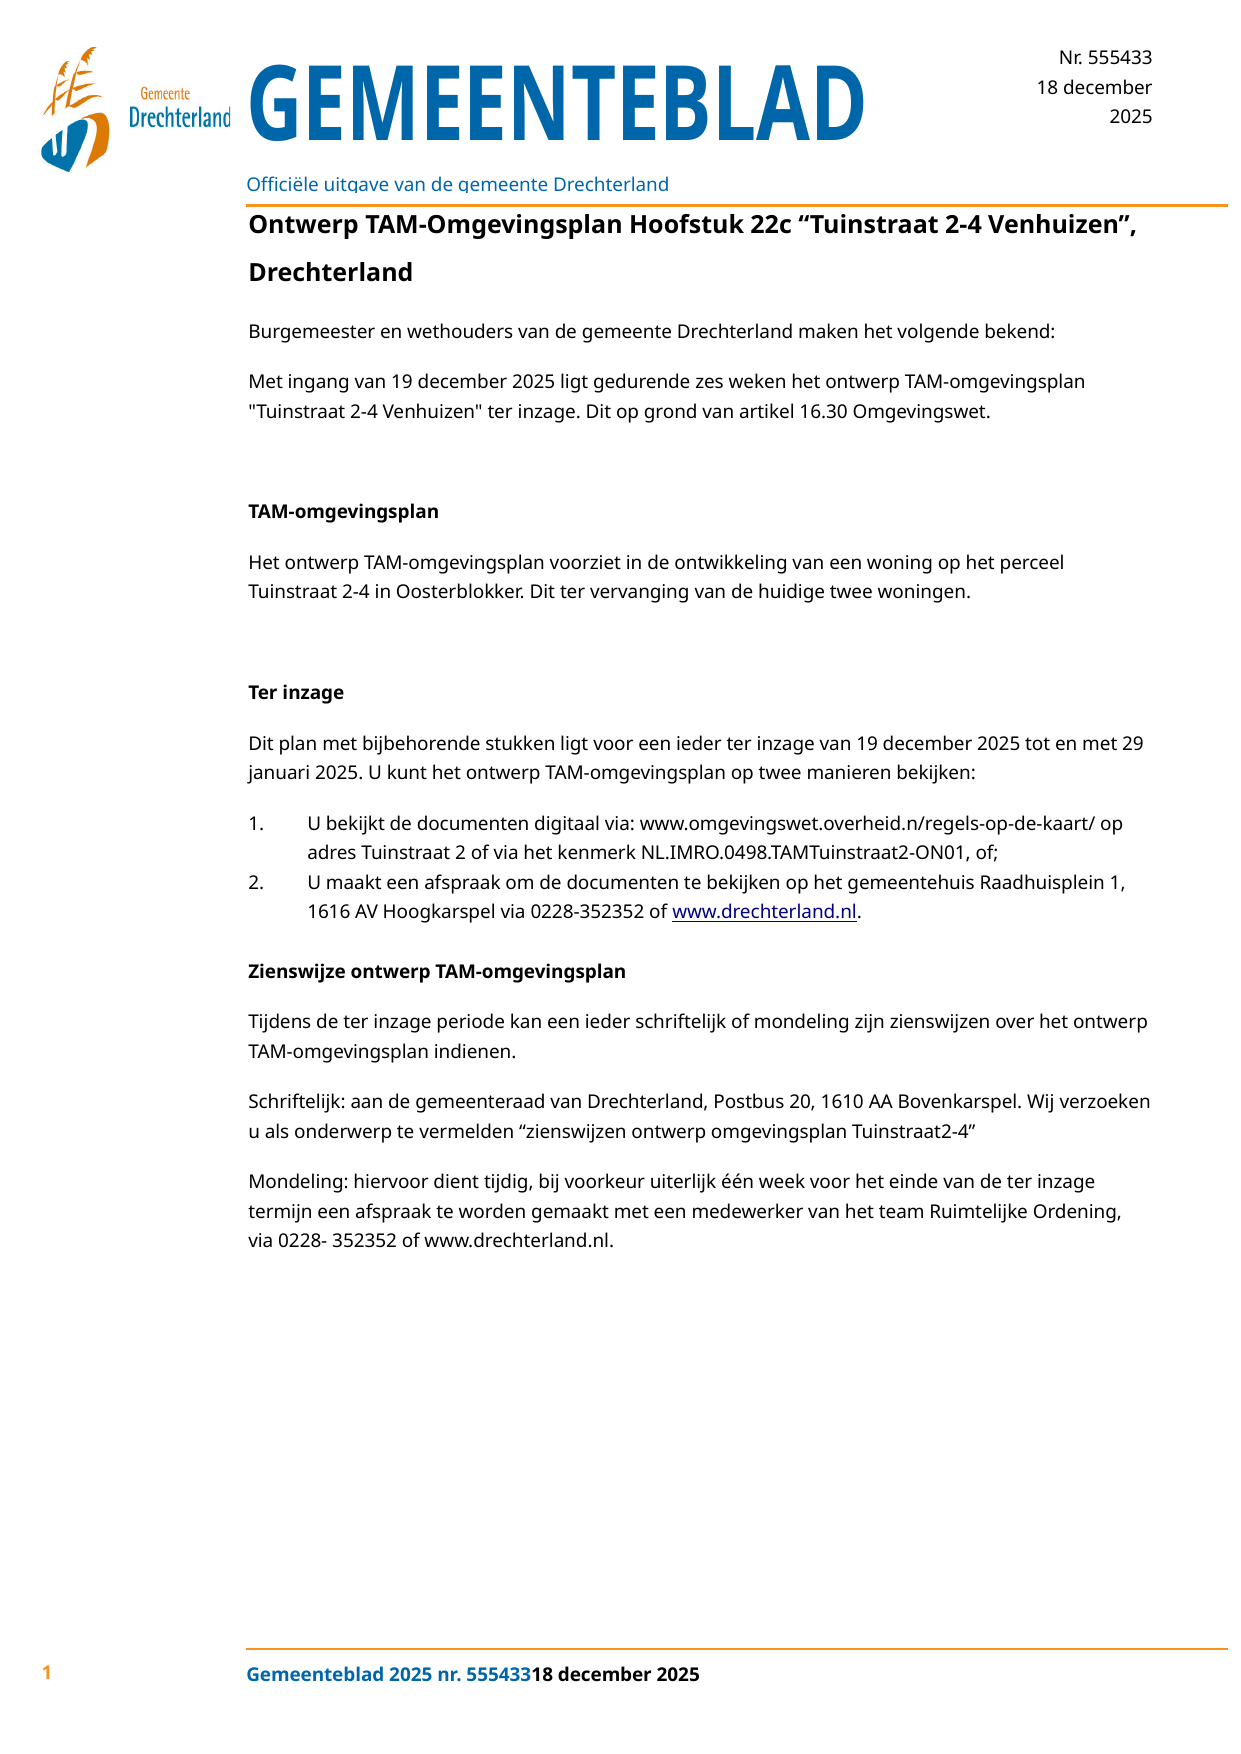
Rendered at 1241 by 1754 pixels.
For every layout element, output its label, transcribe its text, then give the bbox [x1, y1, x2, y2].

text TAM-omgevingsplan [248, 499, 1152, 524]
text Mondeling: hiervoor dient tijdig, bij voorkeur uiterlijk één week voor het einde van de ter inzage termijn een afspraak te worden gemaakt met een medewerker van het team Ruimtelijke Ordening, via 0228- 352352 of www.drechterland.nl. [248, 1168, 1152, 1253]
text Ter inzage [248, 679, 1152, 705]
text Met ingang van 19 december 2025 ligt gedurende zes weken het ontwerp TAM-omgevingsplan "Tuinstraat 2-4 Venhuizen" ter inzage. Dit op grond van artikel 16.30 Omgevingswet. [248, 368, 1152, 424]
list U maakt een afspraak om de documenten te bekijken op het gemeentehuis Raadhuisplein 1, 1616 AV Hoogkarspel via 0228-352352 of www.drechterland.nl. [248, 869, 1152, 924]
text Schriftelijk: aan de gemeenteraad van Drechterland, Postbus 20, 1610 AA Bovenkarspel. Wij verzoeken u als onderwerp te vermelden “zienswijzen ontwerp omgevingsplan Tuinstraat2-4” [248, 1088, 1152, 1144]
text Ontwerp TAM-Omgevingsplan Hoofstuk 22c “Tuinstraat 2-4 Venhuizen”, Drechterland [248, 207, 1152, 288]
picture [41, 47, 231, 172]
text Tijdens de ter inzage periode kan een ieder schriftelijk of mondeling zijn zienswijzen over het ontwerp TAM-omgevingsplan indienen. [248, 1008, 1152, 1064]
text Burgemeester en wethouders van de gemeente Drechterland maken het volgende bekend: [248, 318, 1152, 344]
list U bekijkt de documenten digitaal via: www.omgevingswet.overheid.n/regels-op-de-kaart/ op adres Tuinstraat 2 of via het kenmerk NL.IMRO.0498.TAMTuinstraat2-ON01, of; [248, 810, 1152, 865]
text Dit plan met bijbehorende stukken ligt voor een ieder ter inzage van 19 december 2025 tot en met 29 januari 2025. U kunt het ontwerp TAM-omgevingsplan op twee manieren bekijken: [248, 730, 1152, 785]
picture [226, 115, 231, 124]
picture [41, 158, 64, 172]
text Zienswijze ontwerp TAM-omgevingsplan [248, 958, 1152, 984]
text Het ontwerp TAM-omgevingsplan voorziet in de ontwikkeling van een woning op het perceel Tuinstraat 2-4 in Oosterblokker. Dit ter vervanging van de huidige twee woningen. [248, 549, 1152, 604]
